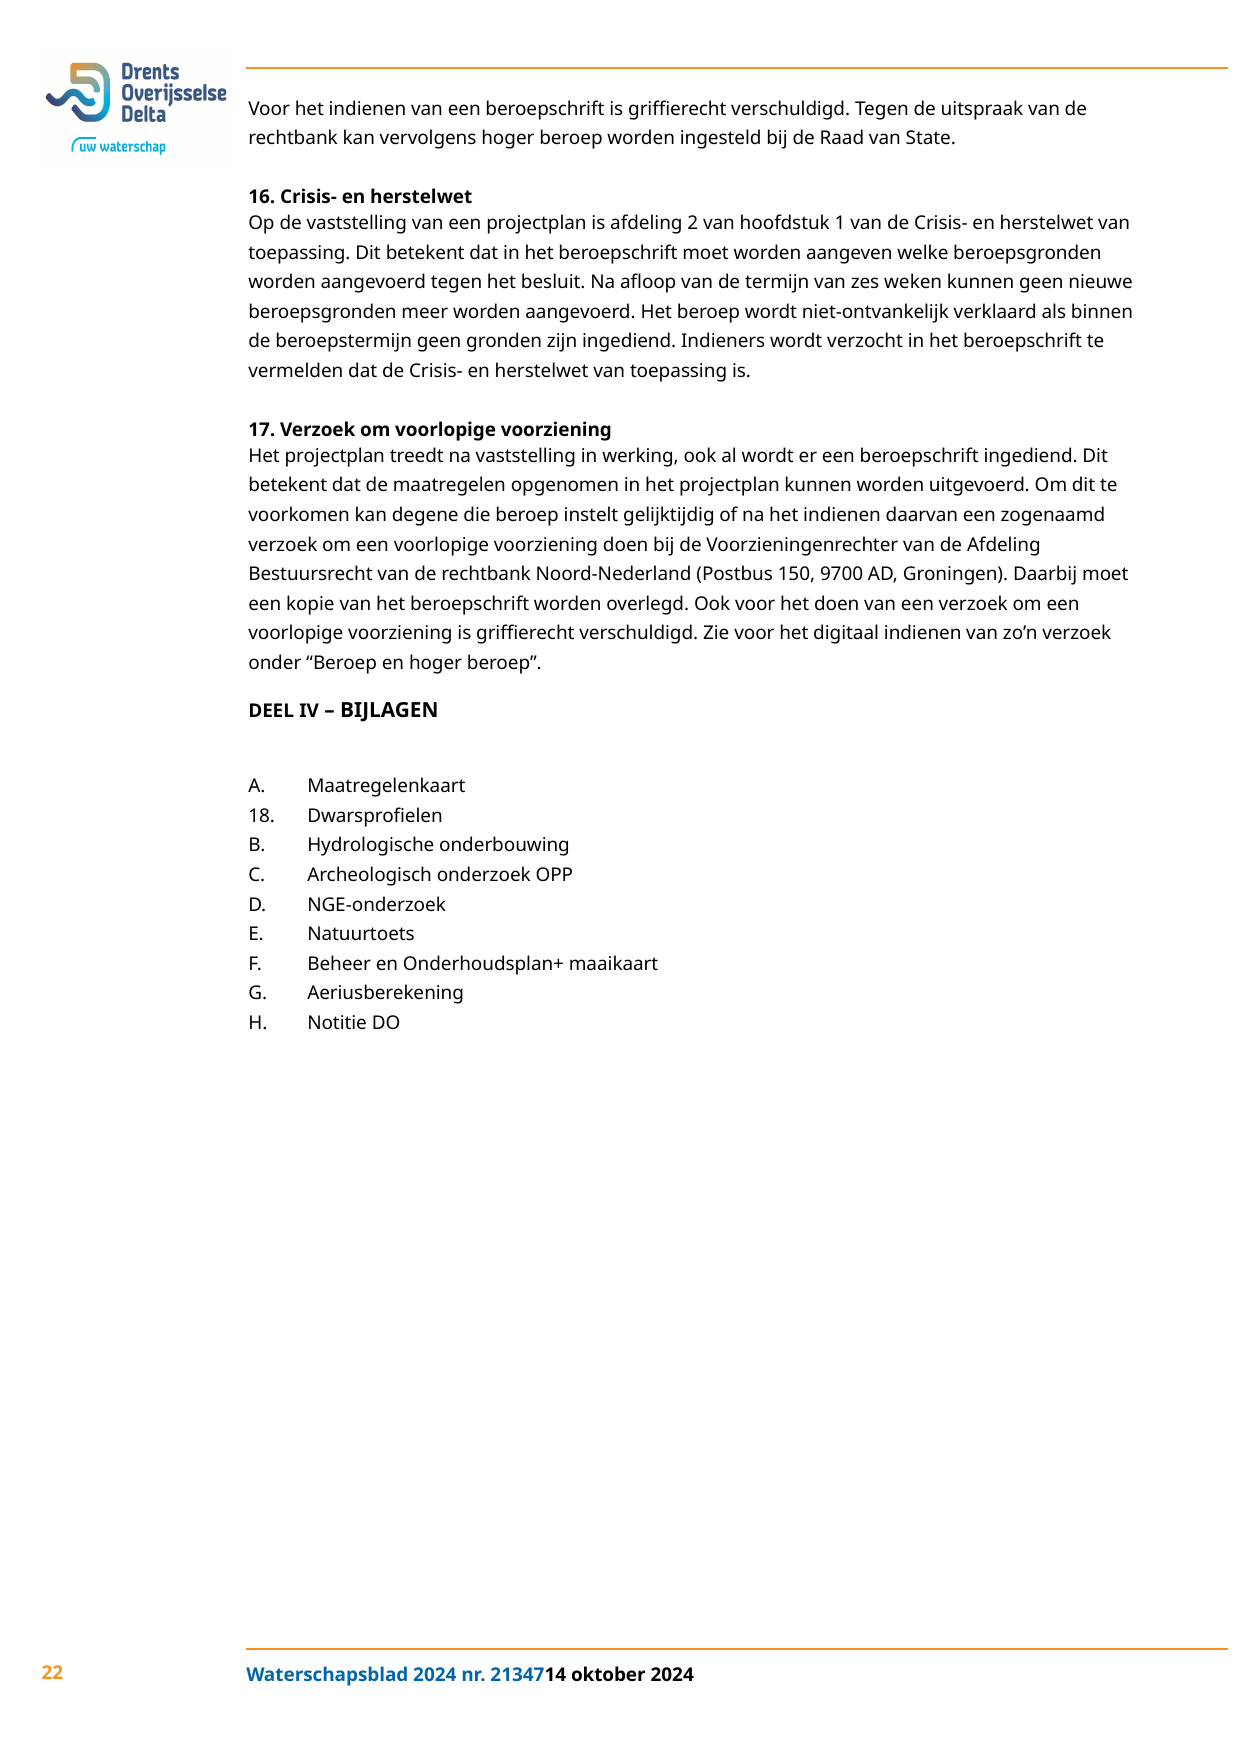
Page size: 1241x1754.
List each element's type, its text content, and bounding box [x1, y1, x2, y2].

list Beheer en Onderhoudsplan+ maaikaart [248, 950, 1152, 976]
text Het projectplan treedt na vaststelling in werking, ook al wordt er een beroepschrift ingediend. Dit betekent dat de maatregelen opgenomen in het projectplan kunnen worden uitgevoerd. Om dit te voorkomen kan degene die beroep instelt gelijktijdig of na het indienen daarvan een zogenaamd verzoek om een voorlopige voorziening doen bij de Voorzieningenrechter van de Afdeling Bestuursrecht van de rechtbank Noord-Nederland (Postbus 150, 9700 AD, Groningen). Daarbij moet een kopie van het beroepschrift worden overlegd. Ook voor het doen van een verzoek om een voorlopige voorziening is griffierecht verschuldigd. Zie voor het digitaal indienen van zo’n verzoek onder “Beroep en hoger beroep”. [248, 442, 1152, 675]
text Op de vaststelling van een projectplan is afdeling 2 van hoofdstuk 1 van de Crisis- en herstelwet van toepassing. Dit betekent dat in het beroepschrift moet worden aangeven welke beroepsgronden worden aangevoerd tegen het besluit. Na afloop van de termijn van zes weken kunnen geen nieuwe beroepsgronden meer worden aangevoerd. Het beroep wordt niet-ontvankelijk verklaard als binnen de beroepstermijn geen gronden zijn ingediend. Indieners wordt verzocht in het beroepschrift te vermelden dat de Crisis- en herstelwet van toepassing is. [248, 209, 1152, 383]
text 16. Crisis- en herstelwet [248, 183, 1152, 209]
list Archeologisch onderzoek OPP [248, 861, 1152, 887]
list Dwarsprofielen [248, 802, 1152, 828]
list Notitie DO [248, 1009, 1152, 1035]
list Aeriusberekening [248, 979, 1152, 1005]
list Hydrologische onderbouwing [248, 832, 1152, 857]
list Maatregelenkaart [248, 772, 1152, 798]
list Natuurtoets [248, 920, 1152, 946]
text Voor het indienen van een beroepschrift is griffierecht verschuldigd. Tegen de uitspraak van de rechtbank kan vervolgens hoger beroep worden ingesteld bij de Raad van State. [248, 95, 1152, 150]
picture [41, 47, 231, 172]
text 17. Verzoek om voorlopige voorziening [248, 416, 1152, 442]
list NGE-onderzoek [248, 891, 1152, 917]
text DEEL IV – BIJLAGEN [248, 695, 1152, 723]
